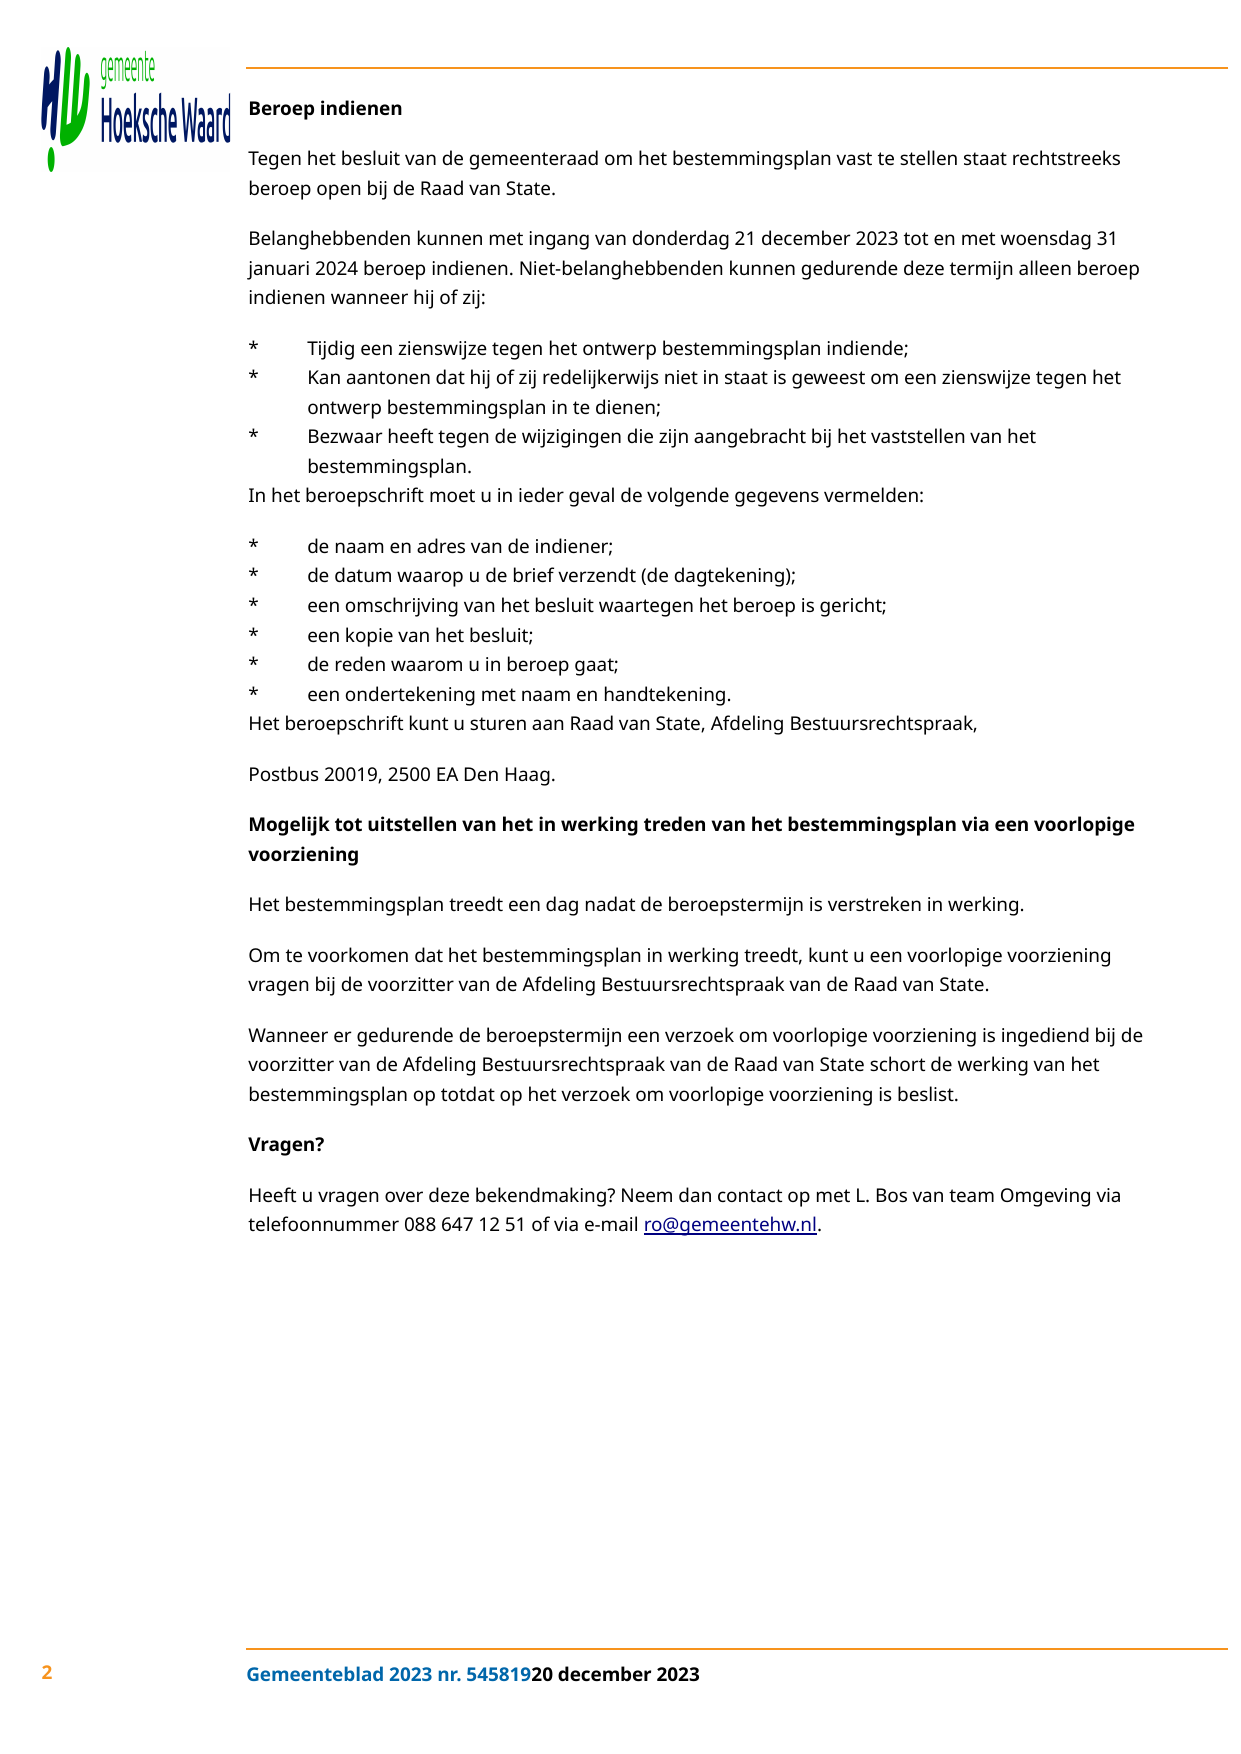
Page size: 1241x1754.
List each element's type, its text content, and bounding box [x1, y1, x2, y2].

list een omschrijving van het besluit waartegen het beroep is gericht; [248, 592, 1152, 618]
list Tijdig een zienswijze tegen het ontwerp bestemmingsplan indiende; [248, 335, 1152, 361]
list Kan aantonen dat hij of zij redelijkerwijs niet in staat is geweest om een zienswijze tegen het ontwerp bestemmingsplan in te dienen; [248, 364, 1152, 420]
text Het beroepschrift kunt u sturen aan Raad van State, Afdeling Bestuursrechtspraak, [248, 711, 1152, 736]
text Beroep indienen [248, 95, 1152, 121]
list een kopie van het besluit; [248, 622, 1152, 648]
text Heeft u vragen over deze bekendmaking? Neem dan contact op met L. Bos van team Omgeving via telefoonnummer 088 647 12 51 of via e-mail ro@gemeentehw.nl. [248, 1182, 1152, 1237]
text In het beroepschrift moet u in ieder geval de volgende gegevens vermelden: [248, 483, 1152, 508]
text Mogelijk tot uitstellen van het in werking treden van het bestemmingsplan via een voorlopige voorziening [248, 811, 1152, 867]
text Wanneer er gedurende de beroepstermijn een verzoek om voorlopige voorziening is ingediend bij de voorzitter van de Afdeling Bestuursrechtspraak van de Raad van State schort de werking van het bestemmingsplan op totdat op het verzoek om voorlopige voorziening is beslist. [248, 1022, 1152, 1107]
text Vragen? [248, 1131, 1152, 1157]
text Het bestemmingsplan treedt een dag nadat de beroepstermijn is verstreken in werking. [248, 891, 1152, 917]
picture [41, 47, 231, 172]
text Postbus 20019, 2500 EA Den Haag. [248, 761, 1152, 787]
list de datum waarop u de brief verzendt (de dagtekening); [248, 563, 1152, 588]
text Om te voorkomen dat het bestemmingsplan in werking treedt, kunt u een voorlopige voorziening vragen bij de voorzitter van de Afdeling Bestuursrechtspraak van de Raad van State. [248, 942, 1152, 997]
text Belanghebbenden kunnen met ingang van donderdag 21 december 2023 tot en met woensdag 31 januari 2024 beroep indienen. Niet-belanghebbenden kunnen gedurende deze termijn alleen beroep indienen wanneer hij of zij: [248, 225, 1152, 310]
list de reden waarom u in beroep gaat; [248, 651, 1152, 677]
text Tegen het besluit van de gemeenteraad om het bestemmingsplan vast te stellen staat rechtstreeks beroep open bij de Raad van State. [248, 145, 1152, 201]
list een ondertekening met naam en handtekening. [248, 681, 1152, 707]
list de naam en adres van de indiener; [248, 533, 1152, 559]
list Bezwaar heeft tegen de wijzigingen die zijn aangebracht bij het vaststellen van het bestemmingsplan. [248, 423, 1152, 479]
